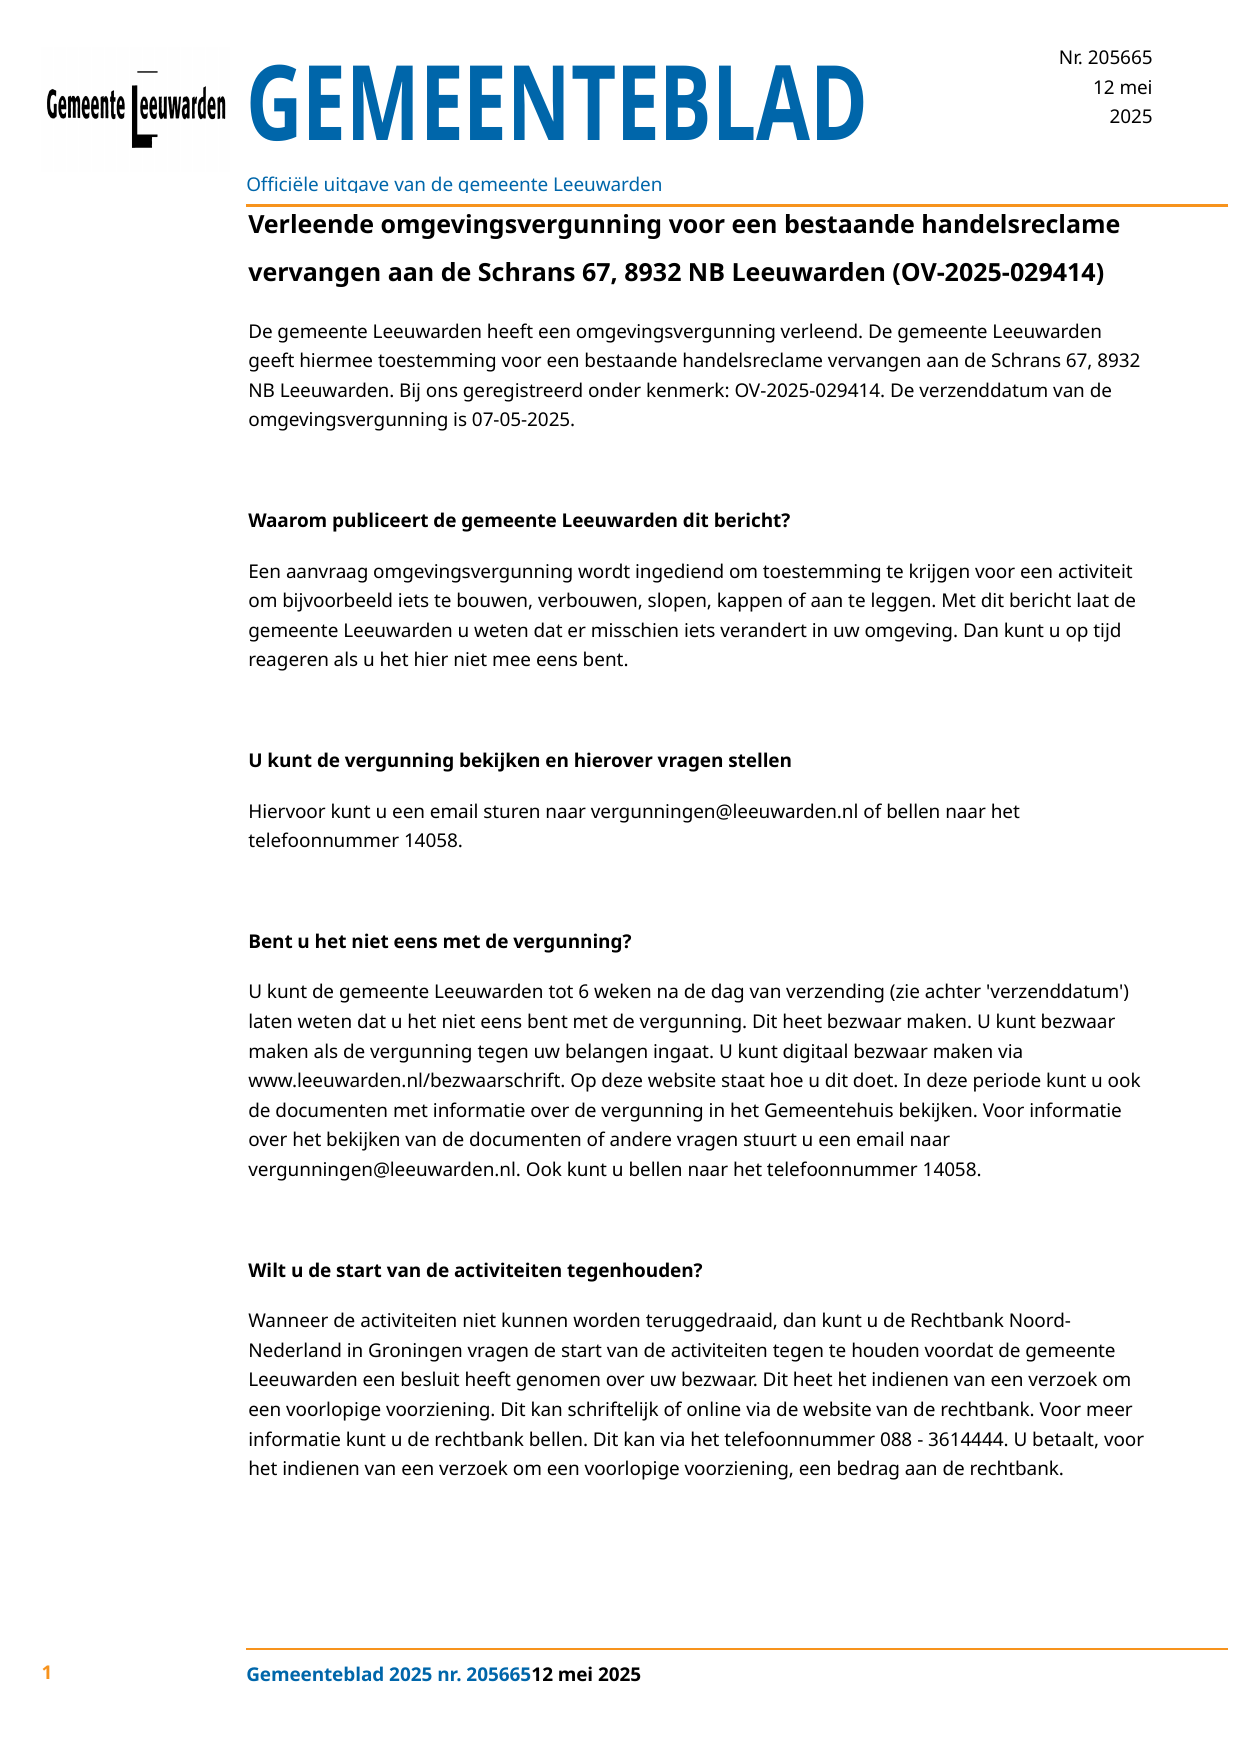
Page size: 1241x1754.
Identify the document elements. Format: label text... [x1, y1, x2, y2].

text U kunt de gemeente Leeuwarden tot 6 weken na de dag van verzending (zie achter 'verzenddatum') laten weten dat u het niet eens bent met de vergunning. Dit heet bezwaar maken. U kunt bezwaar maken als de vergunning tegen uw belangen ingaat. U kunt digitaal bezwaar maken via www.leeuwarden.nl/bezwaarschrift. Op deze website staat hoe u dit doet. In deze periode kunt u ook de documenten met informatie over de vergunning in het Gemeentehuis bekijken. Voor informatie over het bekijken van de documenten of andere vragen stuurt u een email naar vergunningen@leeuwarden.nl. Ook kunt u bellen naar het telefoonnummer 14058. [248, 979, 1152, 1182]
text Een aanvraag omgevingsvergunning wordt ingediend om toestemming te krijgen voor een activiteit om bijvoorbeeld iets te bouwen, verbouwen, slopen, kappen of aan te leggen. Met dit bericht laat de gemeente Leeuwarden u weten dat er misschien iets verandert in uw omgeving. Dan kunt u op tijd reageren als u het hier niet mee eens bent. [248, 558, 1152, 672]
text Hiervoor kunt u een email sturen naar vergunningen@leeuwarden.nl of bellen naar het telefoonnummer 14058. [248, 798, 1152, 853]
text Wilt u de start van de activiteiten tegenhouden? [248, 1257, 1152, 1283]
text U kunt de vergunning bekijken en hierover vragen stellen [248, 747, 1152, 773]
text De gemeente Leeuwarden heeft een omgevingsvergunning verleend. De gemeente Leeuwarden geeft hiermee toestemming voor een bestaande handelsreclame vervangen aan de Schrans 67, 8932 NB Leeuwarden. Bij ons geregistreerd onder kenmerk: OV-2025-029414. De verzenddatum van de omgevingsvergunning is 07-05-2025. [248, 318, 1152, 432]
text Waarom publiceert de gemeente Leeuwarden dit bericht? [248, 507, 1152, 533]
text Wanneer de activiteiten niet kunnen worden teruggedraaid, dan kunt u de Rechtbank Noord-Nederland in Groningen vragen de start van de activiteiten tegen te houden voordat de gemeente Leeuwarden een besluit heeft genomen over uw bezwaar. Dit heet het indienen van een verzoek om een voorlopige voorziening. Dit kan schriftelijk of online via de website van de rechtbank. Voor meer informatie kunt u de rechtbank bellen. Dit kan via het telefoonnummer 088 - 3614444. U betaalt, voor het indienen van een verzoek om een voorlopige voorziening, een bedrag aan de rechtbank. [248, 1307, 1152, 1481]
picture [41, 47, 231, 172]
text Verleende omgevingsvergunning voor een bestaande handelsreclame vervangen aan de Schrans 67, 8932 NB Leeuwarden (OV-2025-029414) [248, 207, 1152, 288]
text Bent u het niet eens met de vergunning? [248, 928, 1152, 954]
